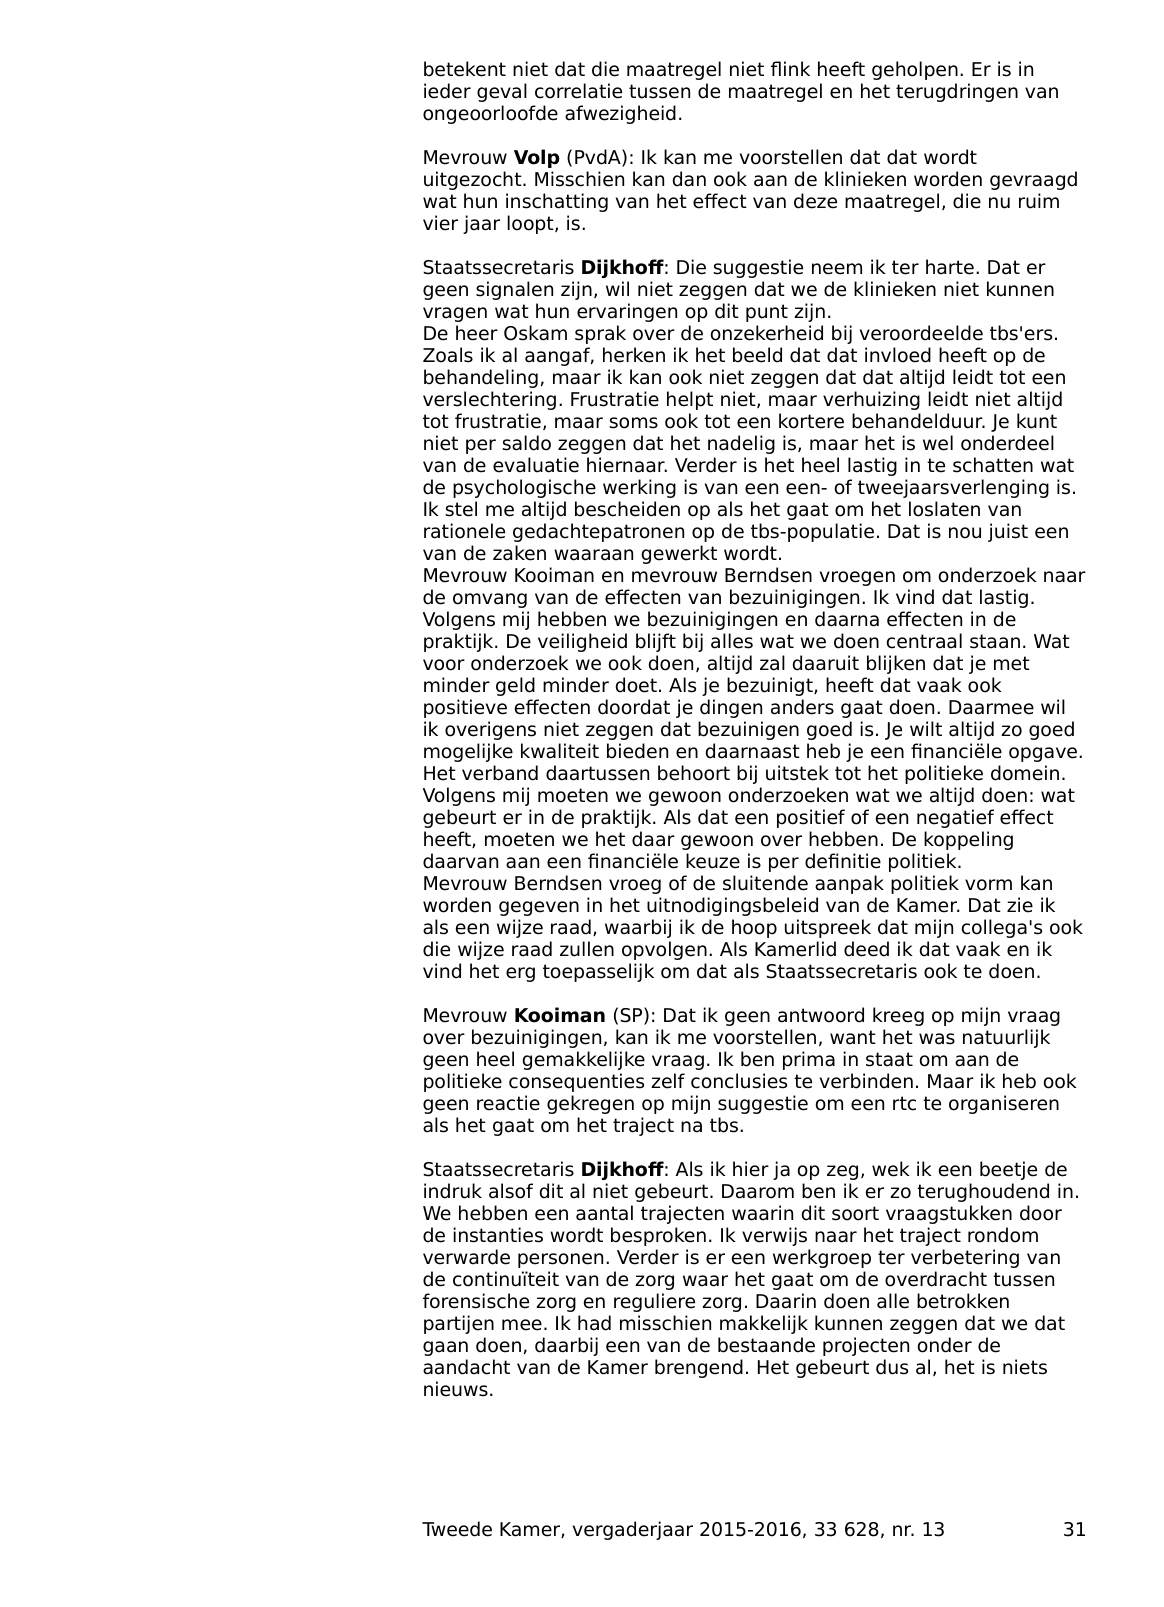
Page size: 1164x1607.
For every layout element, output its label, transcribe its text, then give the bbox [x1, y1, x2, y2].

text De heer Oskam sprak over de onzekerheid bij veroordeelde tbs'ers. Zoals ik al aangaf, herken ik het beeld dat dat invloed heeft op de behandeling, maar ik kan ook niet zeggen dat dat altijd leidt tot een verslechtering. Frustratie helpt niet, maar verhuizing leidt niet altijd tot frustratie, maar soms ook tot een kortere behandelduur. Je kunt niet per saldo zeggen dat het nadelig is, maar het is wel onderdeel van de evaluatie hiernaar. Verder is het heel lastig in te schatten wat de psychologische werking is van een een- of tweejaarsverlenging is. Ik stel me altijd bescheiden op als het gaat om het loslaten van rationele gedachtepatronen op de tbs-populatie. Dat is nou juist een van de zaken waaraan gewerkt wordt. [422, 323, 1087, 565]
text Staatssecretaris Dijkhoff: Die suggestie neem ik ter harte. Dat er geen signalen zijn, wil niet zeggen dat we de klinieken niet kunnen vragen wat hun ervaringen op dit punt zijn. [422, 257, 1087, 323]
text Mevrouw Volp (PvdA): Ik kan me voorstellen dat dat wordt uitgezocht. Misschien kan dan ook aan de klinieken worden gevraagd wat hun inschatting van het effect van deze maatregel, die nu ruim vier jaar loopt, is. [422, 147, 1087, 235]
text Mevrouw Berndsen vroeg of de sluitende aanpak politiek vorm kan worden gegeven in het uitnodigingsbeleid van de Kamer. Dat zie ik als een wijze raad, waarbij ik de hoop uitspreek dat mijn collega's ook die wijze raad zullen opvolgen. Als Kamerlid deed ik dat vaak en ik vind het erg toepasselijk om dat als Staatssecretaris ook te doen. [422, 873, 1087, 983]
text Mevrouw Kooiman (SP): Dat ik geen antwoord kreeg op mijn vraag over bezuinigingen, kan ik me voorstellen, want het was natuurlijk geen heel gemakkelijke vraag. Ik ben prima in staat om aan de politieke consequenties zelf conclusies te verbinden. Maar ik heb ook geen reactie gekregen op mijn suggestie om een rtc te organiseren als het gaat om het traject na tbs. [422, 1005, 1087, 1137]
text betekent niet dat die maatregel niet flink heeft geholpen. Er is in ieder geval correlatie tussen de maatregel en het terugdringen van ongeoorloofde afwezigheid. [422, 59, 1087, 125]
text Staatssecretaris Dijkhoff: Als ik hier ja op zeg, wek ik een beetje de indruk alsof dit al niet gebeurt. Daarom ben ik er zo terughoudend in. We hebben een aantal trajecten waarin dit soort vraagstukken door de instanties wordt besproken. Ik verwijs naar het traject rondom verwarde personen. Verder is er een werkgroep ter verbetering van de continuïteit van de zorg waar het gaat om de overdracht tussen forensische zorg en reguliere zorg. Daarin doen alle betrokken partijen mee. Ik had misschien makkelijk kunnen zeggen dat we dat gaan doen, daarbij een van de bestaande projecten onder de aandacht van de Kamer brengend. Het gebeurt dus al, het is niets nieuws. [422, 1159, 1087, 1401]
text Mevrouw Kooiman en mevrouw Berndsen vroegen om onderzoek naar de omvang van de effecten van bezuinigingen. Ik vind dat lastig. Volgens mij hebben we bezuinigingen en daarna effecten in de praktijk. De veiligheid blijft bij alles wat we doen centraal staan. Wat voor onderzoek we ook doen, altijd zal daaruit blijken dat je met minder geld minder doet. Als je bezuinigt, heeft dat vaak ook positieve effecten doordat je dingen anders gaat doen. Daarmee wil ik overigens niet zeggen dat bezuinigen goed is. Je wilt altijd zo goed mogelijke kwaliteit bieden en daarnaast heb je een financiële opgave. Het verband daartussen behoort bij uitstek tot het politieke domein. Volgens mij moeten we gewoon onderzoeken wat we altijd doen: wat gebeurt er in de praktijk. Als dat een positief of een negatief effect heeft, moeten we het daar gewoon over hebben. De koppeling daarvan aan een financiële keuze is per definitie politiek. [422, 565, 1087, 873]
